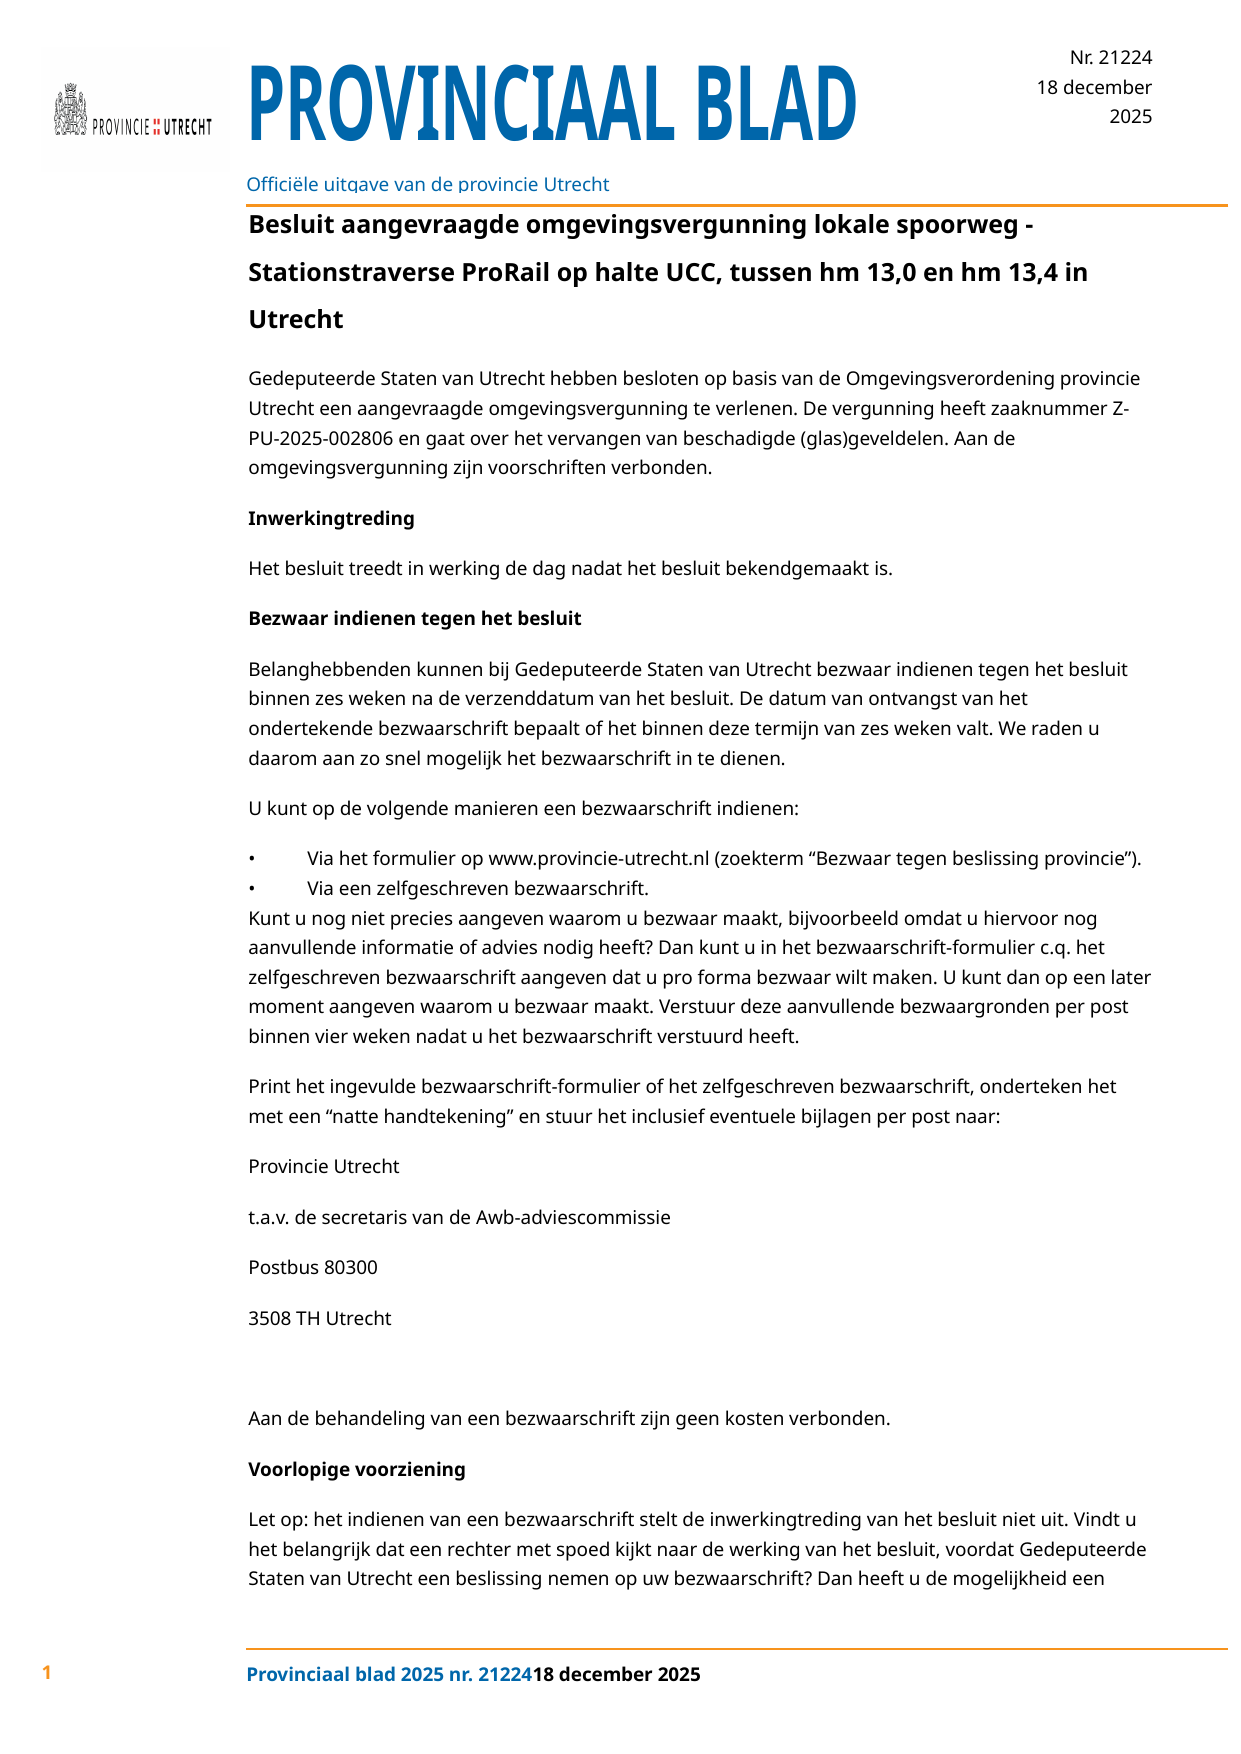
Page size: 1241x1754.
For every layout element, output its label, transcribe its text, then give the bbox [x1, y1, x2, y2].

text 3508 TH Utrecht [248, 1305, 1152, 1330]
list Via het formulier op www.provincie-utrecht.nl (zoekterm “Bezwaar tegen beslissing provincie”). [248, 846, 1152, 871]
text U kunt op de volgende manieren een bezwaarschrift indienen: [248, 795, 1152, 821]
text Provincie Utrecht [248, 1153, 1152, 1179]
text Postbus 80300 [248, 1254, 1152, 1280]
text Let op: het indienen van een bezwaarschrift stelt de inwerkingtreding van het besluit niet uit. Vindt u het belangrijk dat een rechter met spoed kijkt naar de werking van het besluit, voordat Gedeputeerde Staten van Utrecht een beslissing nemen op uw bezwaarschrift? Dan heeft u de mogelijkheid een [248, 1506, 1152, 1591]
text Aan de behandeling van een bezwaarschrift zijn geen kosten verbonden. [248, 1406, 1152, 1431]
text Kunt u nog niet precies aangeven waarom u bezwaar maakt, bijvoorbeeld omdat u hiervoor nog aanvullende informatie of advies nodig heeft? Dan kunt u in het bezwaarschrift-formulier c.q. het zelfgeschreven bezwaarschrift aangeven dat u pro forma bezwaar wilt maken. U kunt dan op een later moment aangeven waarom u bezwaar maakt. Verstuur deze aanvullende bezwaargronden per post binnen vier weken nadat u het bezwaarschrift verstuurd heeft. [248, 905, 1152, 1049]
text Besluit aangevraagde omgevingsvergunning lokale spoorweg - Stationstraverse ProRail op halte UCC, tussen hm 13,0 en hm 13,4 in Utrecht [248, 207, 1152, 336]
text Gedeputeerde Staten van Utrecht hebben besloten op basis van de Omgevingsverordening provincie Utrecht een aangevraagde omgevingsvergunning te verlenen. De vergunning heeft zaaknummer Z-PU-2025-002806 en gaat over het vervangen van beschadigde (glas)geveldelen. Aan de omgevingsvergunning zijn voorschriften verbonden. [248, 366, 1152, 480]
text Print het ingevulde bezwaarschrift-formulier of het zelfgeschreven bezwaarschrift, onderteken het met een “natte handtekening” en stuur het inclusief eventuele bijlagen per post naar: [248, 1073, 1152, 1129]
text t.a.v. de secretaris van de Awb-adviescommissie [248, 1204, 1152, 1229]
text Voorlopige voorziening [248, 1456, 1152, 1482]
list Via een zelfgeschreven bezwaarschrift. [248, 875, 1152, 901]
text Inwerkingtreding [248, 505, 1152, 530]
text Bezwaar indienen tegen het besluit [248, 606, 1152, 631]
text Belanghebbenden kunnen bij Gedeputeerde Staten van Utrecht bezwaar indienen tegen het besluit binnen zes weken na de verzenddatum van het besluit. De datum van ontvangst van het ondertekende bezwaarschrift bepaalt of het binnen deze termijn van zes weken valt. We raden u daarom aan zo snel mogelijk het bezwaarschrift in te dienen. [248, 656, 1152, 770]
picture [41, 47, 231, 172]
text Het besluit treedt in werking de dag nadat het besluit bekendgemaakt is. [248, 555, 1152, 581]
